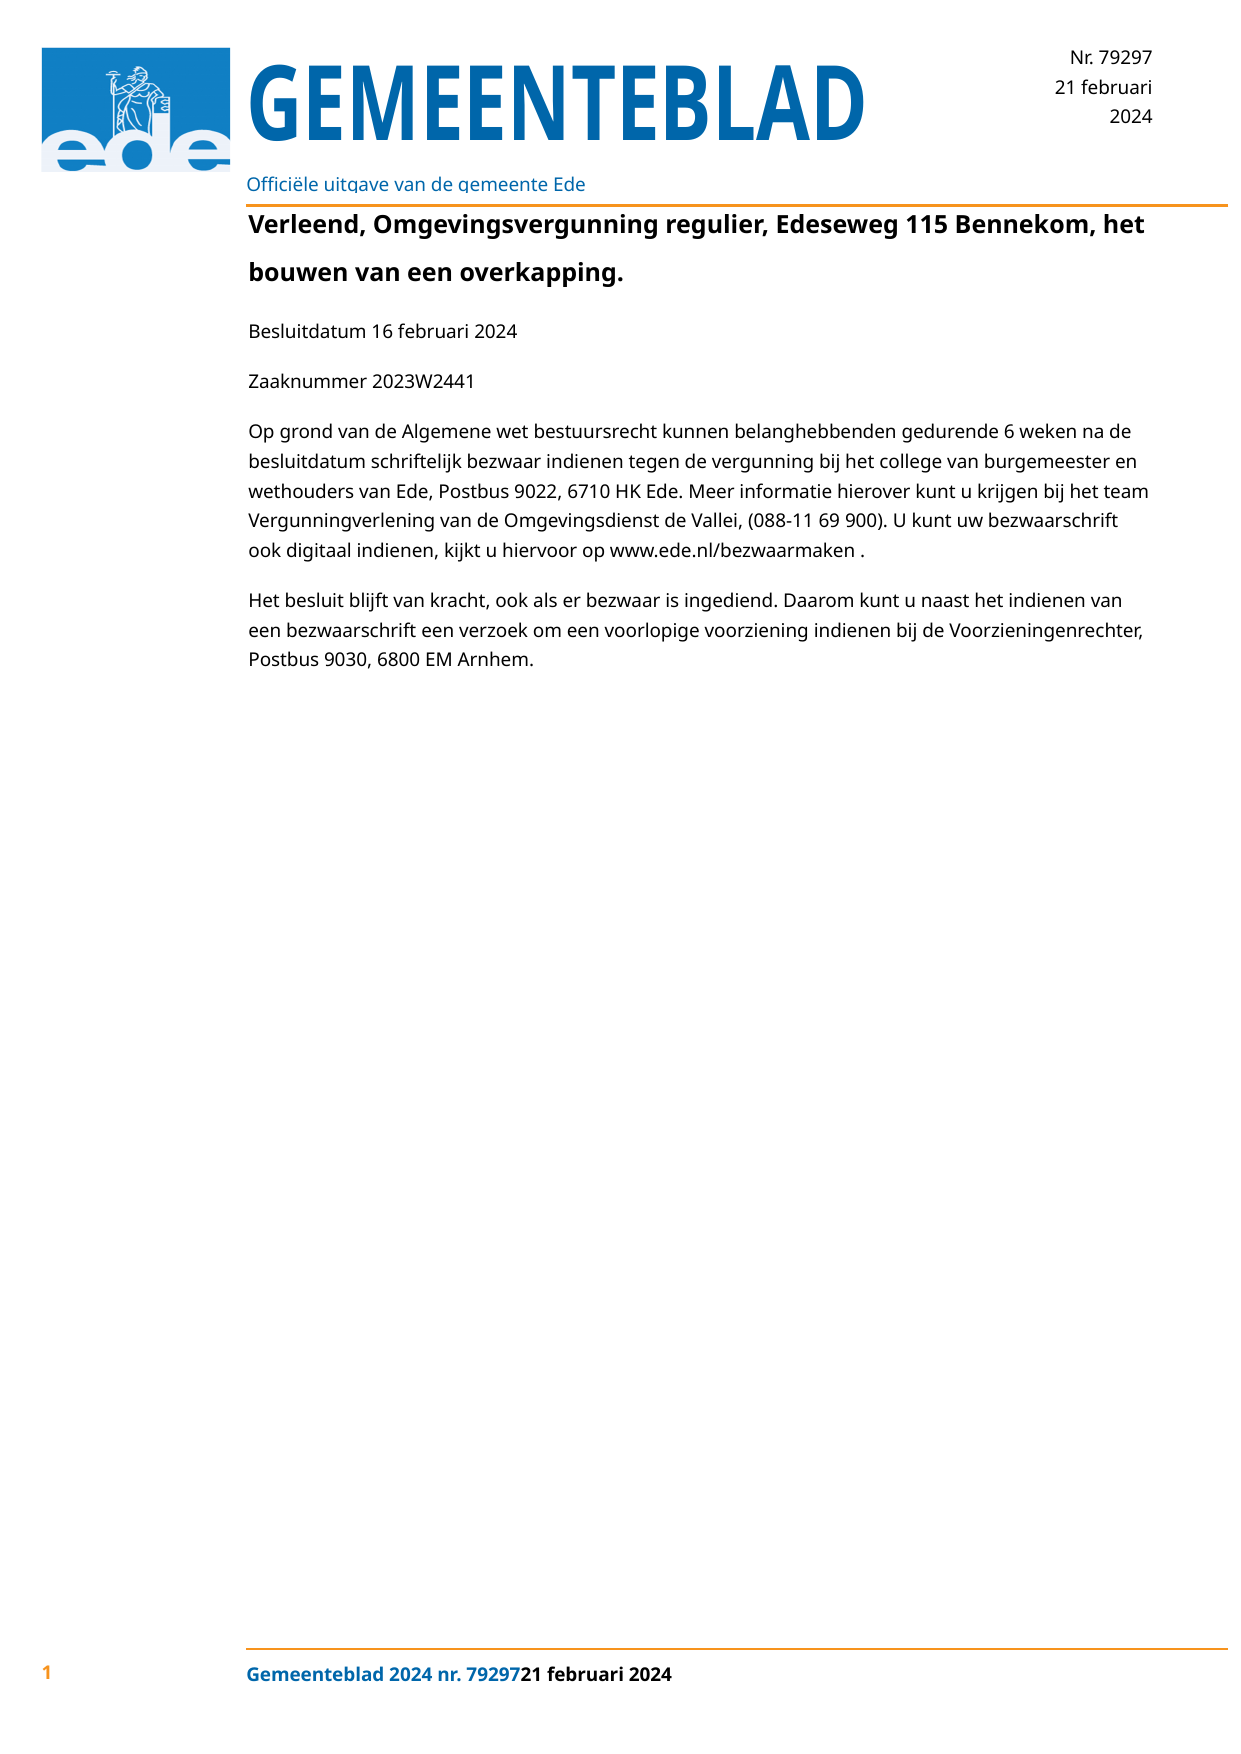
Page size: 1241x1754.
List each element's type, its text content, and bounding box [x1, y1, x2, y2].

text Op grond van de Algemene wet bestuursrecht kunnen belanghebbenden gedurende 6 weken na de besluitdatum schriftelijk bezwaar indienen tegen de vergunning bij het college van burgemeester en wethouders van Ede, Postbus 9022, 6710 HK Ede. Meer informatie hierover kunt u krijgen bij het team Vergunningverlening van de Omgevingsdienst de Vallei, (088-11 69 900). U kunt uw bezwaarschrift ook digitaal indienen, kijkt u hiervoor op www.ede.nl/bezwaarmaken . [248, 419, 1152, 563]
text Het besluit blijft van kracht, ook als er bezwaar is ingediend. Daarom kunt u naast het indienen van een bezwaarschrift een verzoek om een voorlopige voorziening indienen bij de Voorzieningenrechter, Postbus 9030, 6800 EM Arnhem. [248, 587, 1152, 672]
text Zaaknummer 2023W2441 [248, 368, 1152, 394]
text Verleend, Omgevingsvergunning regulier, Edeseweg 115 Bennekom, het bouwen van een overkapping. [248, 207, 1152, 288]
text Besluitdatum 16 februari 2024 [248, 318, 1152, 344]
picture [41, 47, 231, 172]
